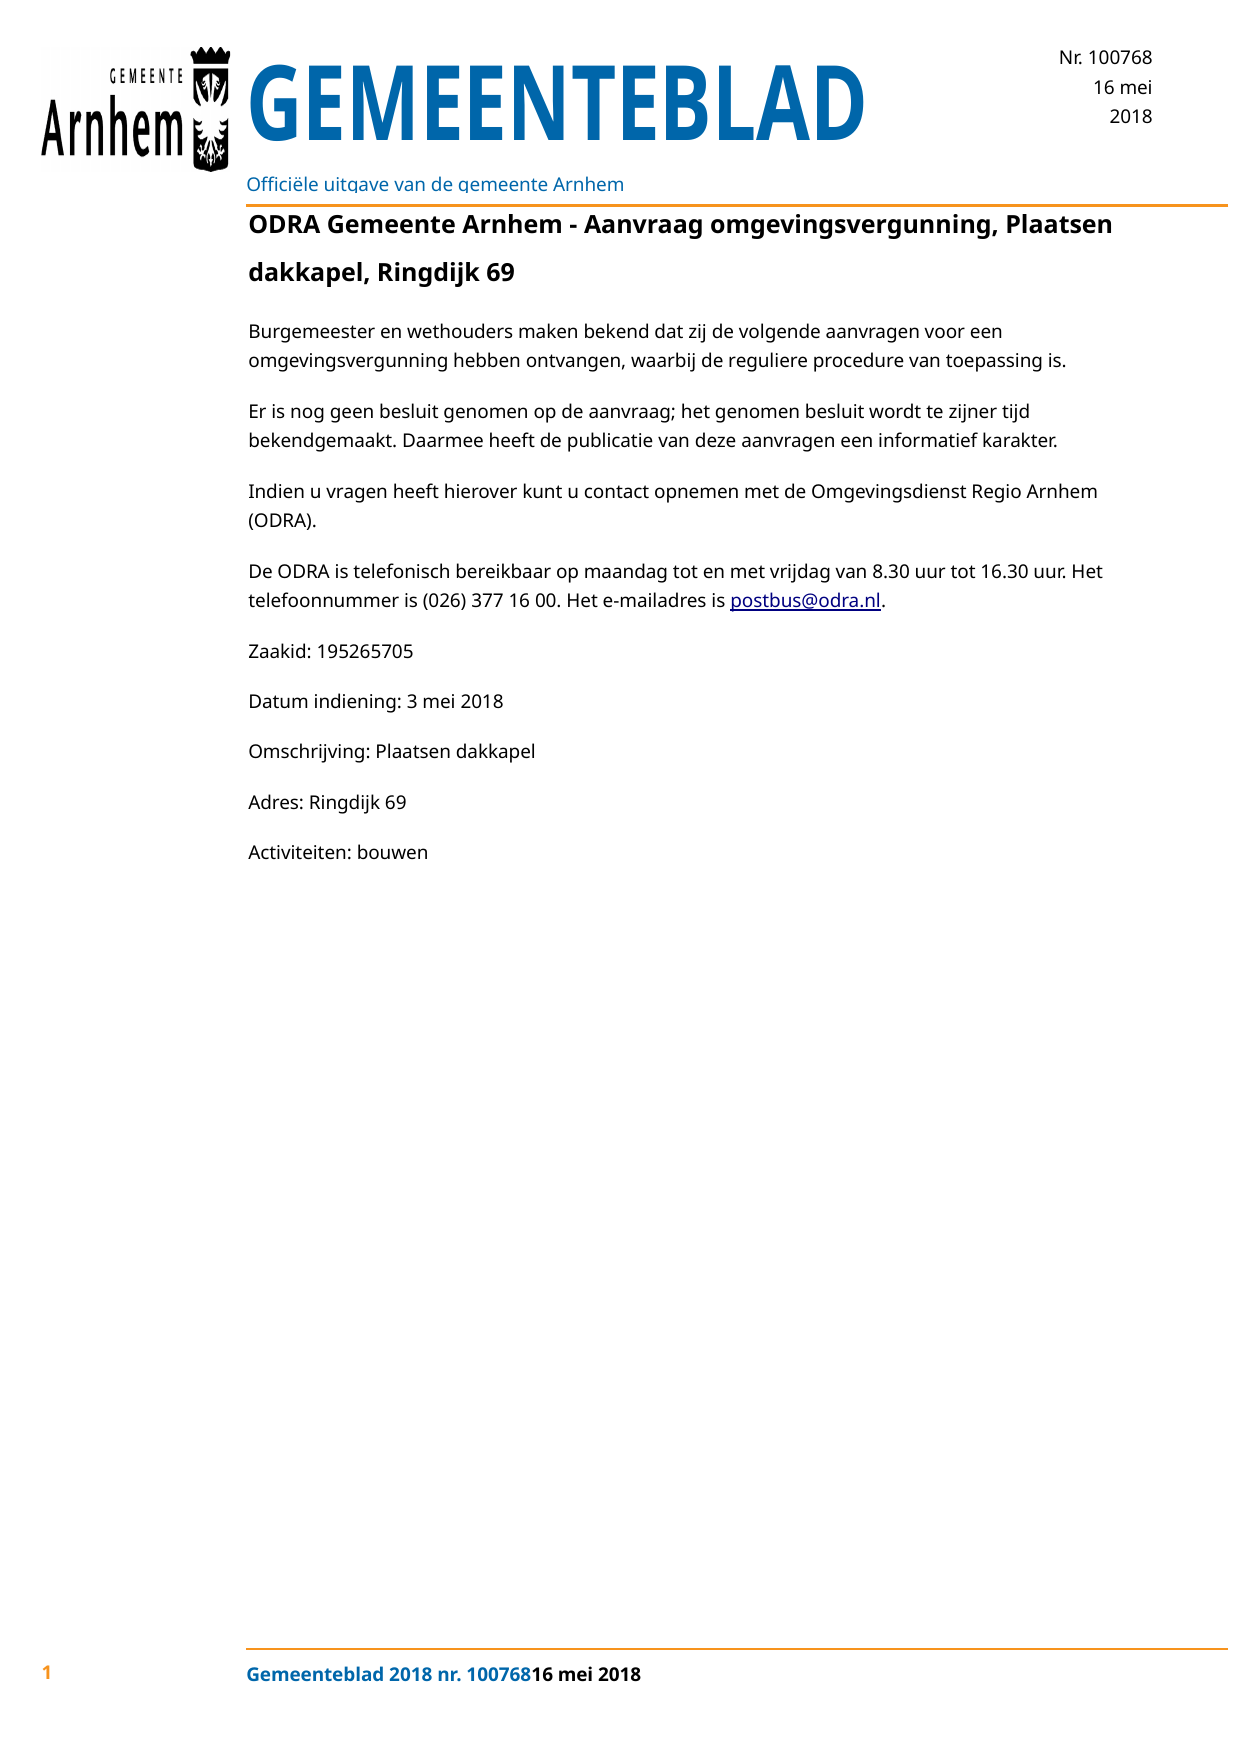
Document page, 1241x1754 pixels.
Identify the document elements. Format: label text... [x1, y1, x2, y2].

text Zaakid: 195265705 [248, 638, 1152, 664]
text Activiteiten: bouwen [248, 839, 1152, 865]
text Adres: Ringdijk 69 [248, 789, 1152, 815]
text Er is nog geen besluit genomen op de aanvraag; het genomen besluit wordt te zijner tijd bekendgemaakt. Daarmee heeft de publicatie van deze aanvragen een informatief karakter. [248, 398, 1152, 453]
text Omschrijving: Plaatsen dakkapel [248, 739, 1152, 764]
text Datum indiening: 3 mei 2018 [248, 688, 1152, 714]
text Burgemeester en wethouders maken bekend dat zij de volgende aanvragen voor een omgevingsvergunning hebben ontvangen, waarbij de reguliere procedure van toepassing is. [248, 318, 1152, 373]
text ODRA Gemeente Arnhem - Aanvraag omgevingsvergunning, Plaatsen dakkapel, Ringdijk 69 [248, 207, 1152, 288]
picture [41, 47, 231, 172]
text Indien u vragen heeft hierover kunt u contact opnemen met de Omgevingsdienst Regio Arnhem (ODRA). [248, 478, 1152, 533]
text De ODRA is telefonisch bereikbaar op maandag tot en met vrijdag van 8.30 uur tot 16.30 uur. Het telefoonnummer is (026) 377 16 00. Het e-mailadres is postbus@odra.nl. [248, 558, 1152, 613]
